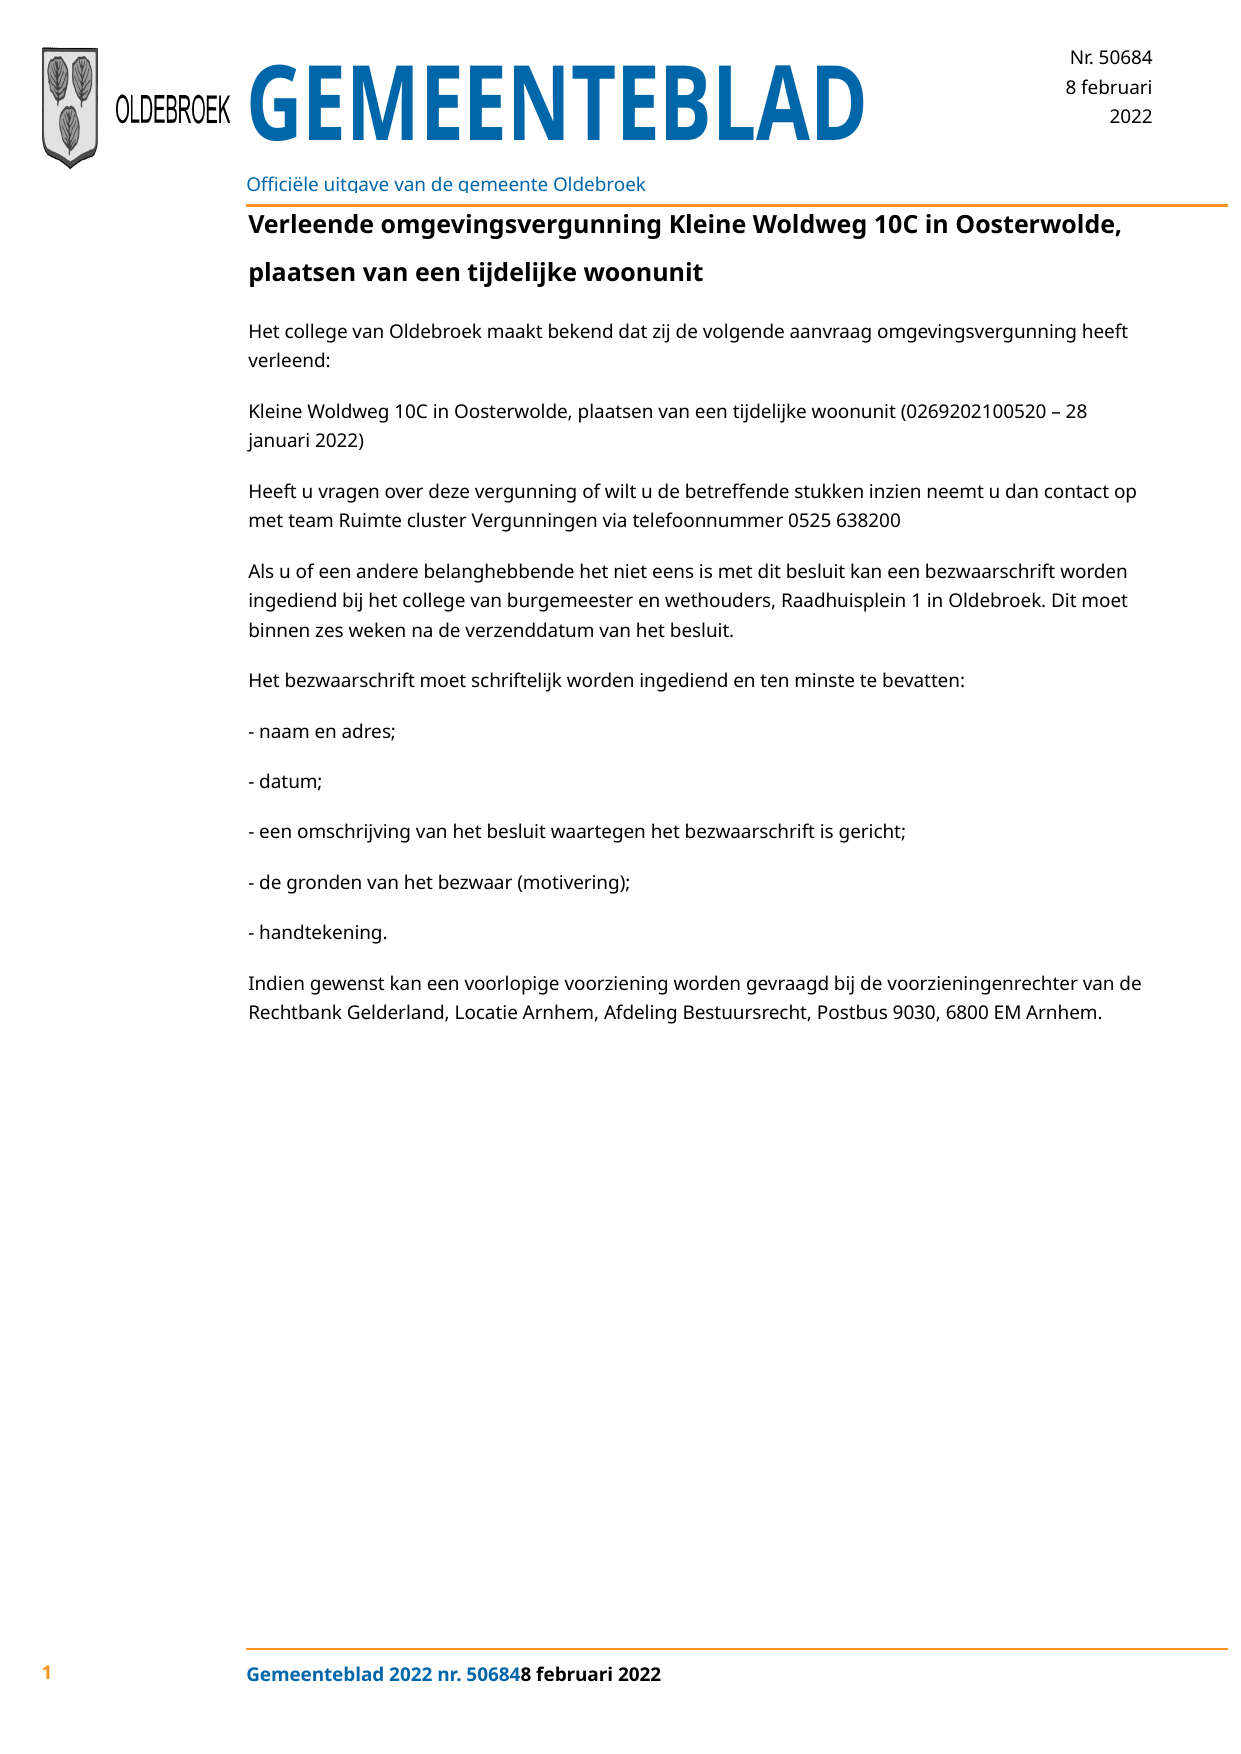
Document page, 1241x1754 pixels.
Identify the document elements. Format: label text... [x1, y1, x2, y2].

text - handtekening. [248, 919, 1152, 945]
text - naam en adres; [248, 718, 1152, 744]
text - een omschrijving van het besluit waartegen het bezwaarschrift is gericht; [248, 819, 1152, 844]
text Het college van Oldebroek maakt bekend dat zij de volgende aanvraag omgevingsvergunning heeft verleend: [248, 318, 1152, 373]
text - datum; [248, 768, 1152, 794]
text Kleine Woldweg 10C in Oosterwolde, plaatsen van een tijdelijke woonunit (0269202100520 – 28 januari 2022) [248, 398, 1152, 453]
text Heeft u vragen over deze vergunning of wilt u de betreffende stukken inzien neemt u dan contact op met team Ruimte cluster Vergunningen via telefoonnummer 0525 638200 [248, 478, 1152, 533]
text Indien gewenst kan een voorlopige voorziening worden gevraagd bij de voorzieningenrechter van de Rechtbank Gelderland, Locatie Arnhem, Afdeling Bestuursrecht, Postbus 9030, 6800 EM Arnhem. [248, 970, 1152, 1025]
text Als u of een andere belanghebbende het niet eens is met dit besluit kan een bezwaarschrift worden ingediend bij het college van burgemeester en wethouders, Raadhuisplein 1 in Oldebroek. Dit moet binnen zes weken na de verzenddatum van het besluit. [248, 558, 1152, 643]
text Verleende omgevingsvergunning Kleine Woldweg 10C in Oosterwolde, plaatsen van een tijdelijke woonunit [248, 207, 1152, 288]
text - de gronden van het bezwaar (motivering); [248, 869, 1152, 895]
picture [41, 47, 231, 172]
text Het bezwaarschrift moet schriftelijk worden ingediend en ten minste te bevatten: [248, 667, 1152, 693]
